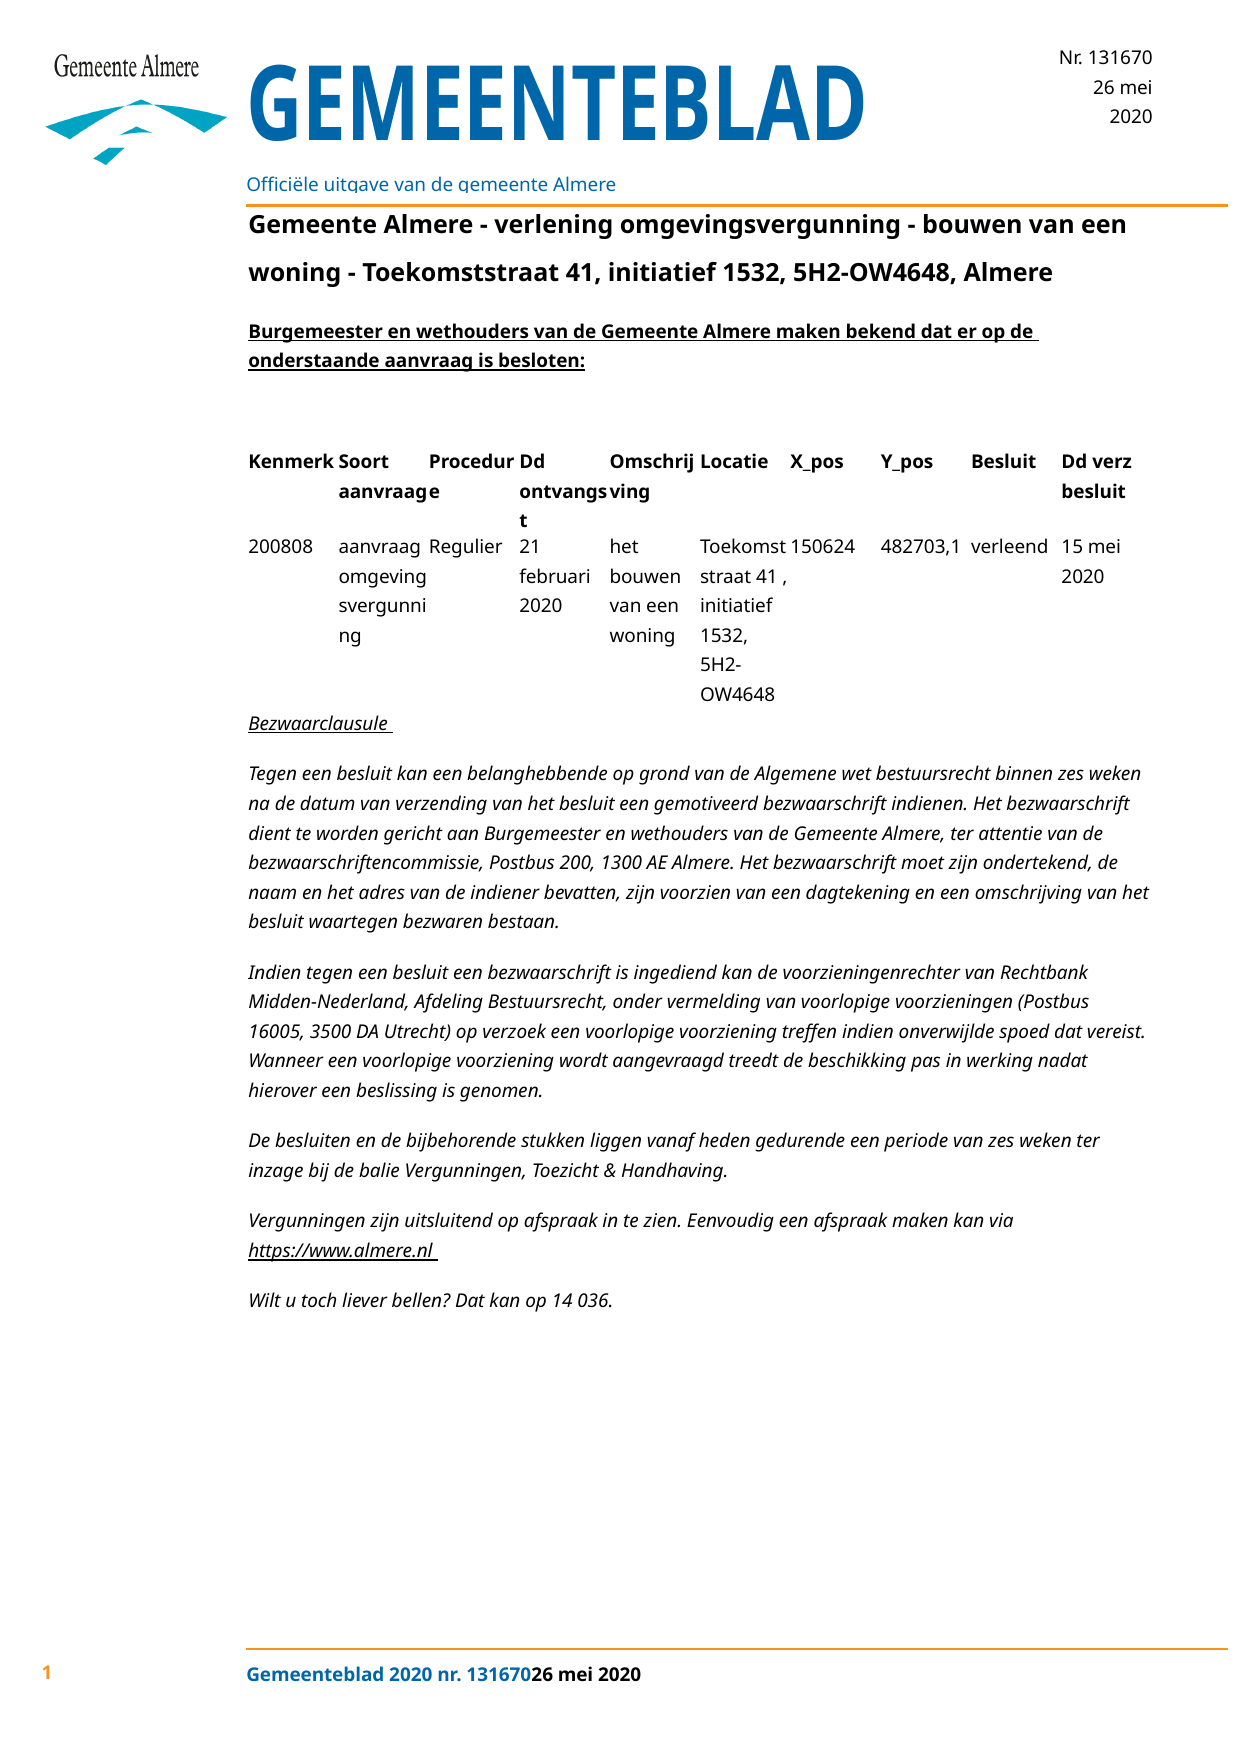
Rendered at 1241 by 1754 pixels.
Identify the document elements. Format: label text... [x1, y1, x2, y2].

table_cell 482703,1 [881, 533, 971, 707]
text Burgemeester en wethouders van de Gemeente Almere maken bekend dat er op de onderstaande aanvraag is besloten: [248, 318, 1152, 373]
table_header Omschrijving [609, 449, 700, 533]
text Tegen een besluit kan een belanghebbende op grond van de Algemene wet bestuursrecht binnen zes weken na de datum van verzending van het besluit een gemotiveerd bezwaarschrift indienen. Het bezwaarschrift dient te worden gericht aan Burgemeester en wethouders van de Gemeente Almere, ter attentie van de bezwaarschriftencommissie, Postbus 200, 1300 AE Almere. Het bezwaarschrift moet zijn ondertekend, de naam en het adres van de indiener bevatten, zijn voorzien van een dagtekening en een omschrijving van het besluit waartegen bezwaren bestaan. [248, 761, 1152, 934]
text Gemeente Almere - verlening omgevingsvergunning - bouwen van een woning - Toekomststraat 41, initiatief 1532, 5H2-OW4648, Almere [248, 207, 1152, 288]
table_header Dd verz besluit [1061, 449, 1152, 533]
table_cell 15 mei 2020 [1061, 533, 1152, 707]
table_header Y_pos [881, 449, 971, 533]
table_cell verleend [971, 533, 1061, 707]
text De besluiten en de bijbehorende stukken liggen vanaf heden gedurende een periode van zes weken ter inzage bij de balie Vergunningen, Toezicht & Handhaving. [248, 1128, 1152, 1183]
table_header Kenmerk [248, 449, 338, 533]
text Vergunningen zijn uitsluitend op afspraak in te zien. Eenvoudig een afspraak maken kan via https://www.almere.nl [248, 1208, 1152, 1263]
table_cell aanvraag omgevingsvergunning [338, 533, 429, 707]
text Bezwaarclausule [248, 710, 1152, 736]
picture [41, 47, 231, 172]
table_cell 21 februari 2020 [519, 533, 609, 707]
table_header Dd ontvangst [519, 449, 609, 533]
text Indien tegen een besluit een bezwaarschrift is ingediend kan de voorzieningenrechter van Rechtbank Midden-Nederland, Afdeling Bestuursrecht, onder vermelding van voorlopige voorzieningen (Postbus 16005, 3500 DA Utrecht) op verzoek een voorlopige voorziening treffen indien onverwijlde spoed dat vereist. Wanneer een voorlopige voorziening wordt aangevraagd treedt de beschikking pas in werking nadat hierover een beslissing is genomen. [248, 959, 1152, 1103]
table_header Procedure [429, 449, 519, 533]
table_header Locatie [700, 449, 790, 533]
table_cell Toekomststraat 41 , initiatief 1532, 5H2-OW4648 [700, 533, 790, 707]
table_cell Regulier [429, 533, 519, 707]
table_header Soort aanvraag [338, 449, 429, 533]
table_header Besluit [971, 449, 1061, 533]
table_cell 150624 [790, 533, 881, 707]
table_cell 200808 [248, 533, 338, 707]
text Wilt u toch liever bellen? Dat kan op 14 036. [248, 1288, 1152, 1313]
table_header X_pos [790, 449, 881, 533]
table_cell het bouwen van een woning [609, 533, 700, 707]
